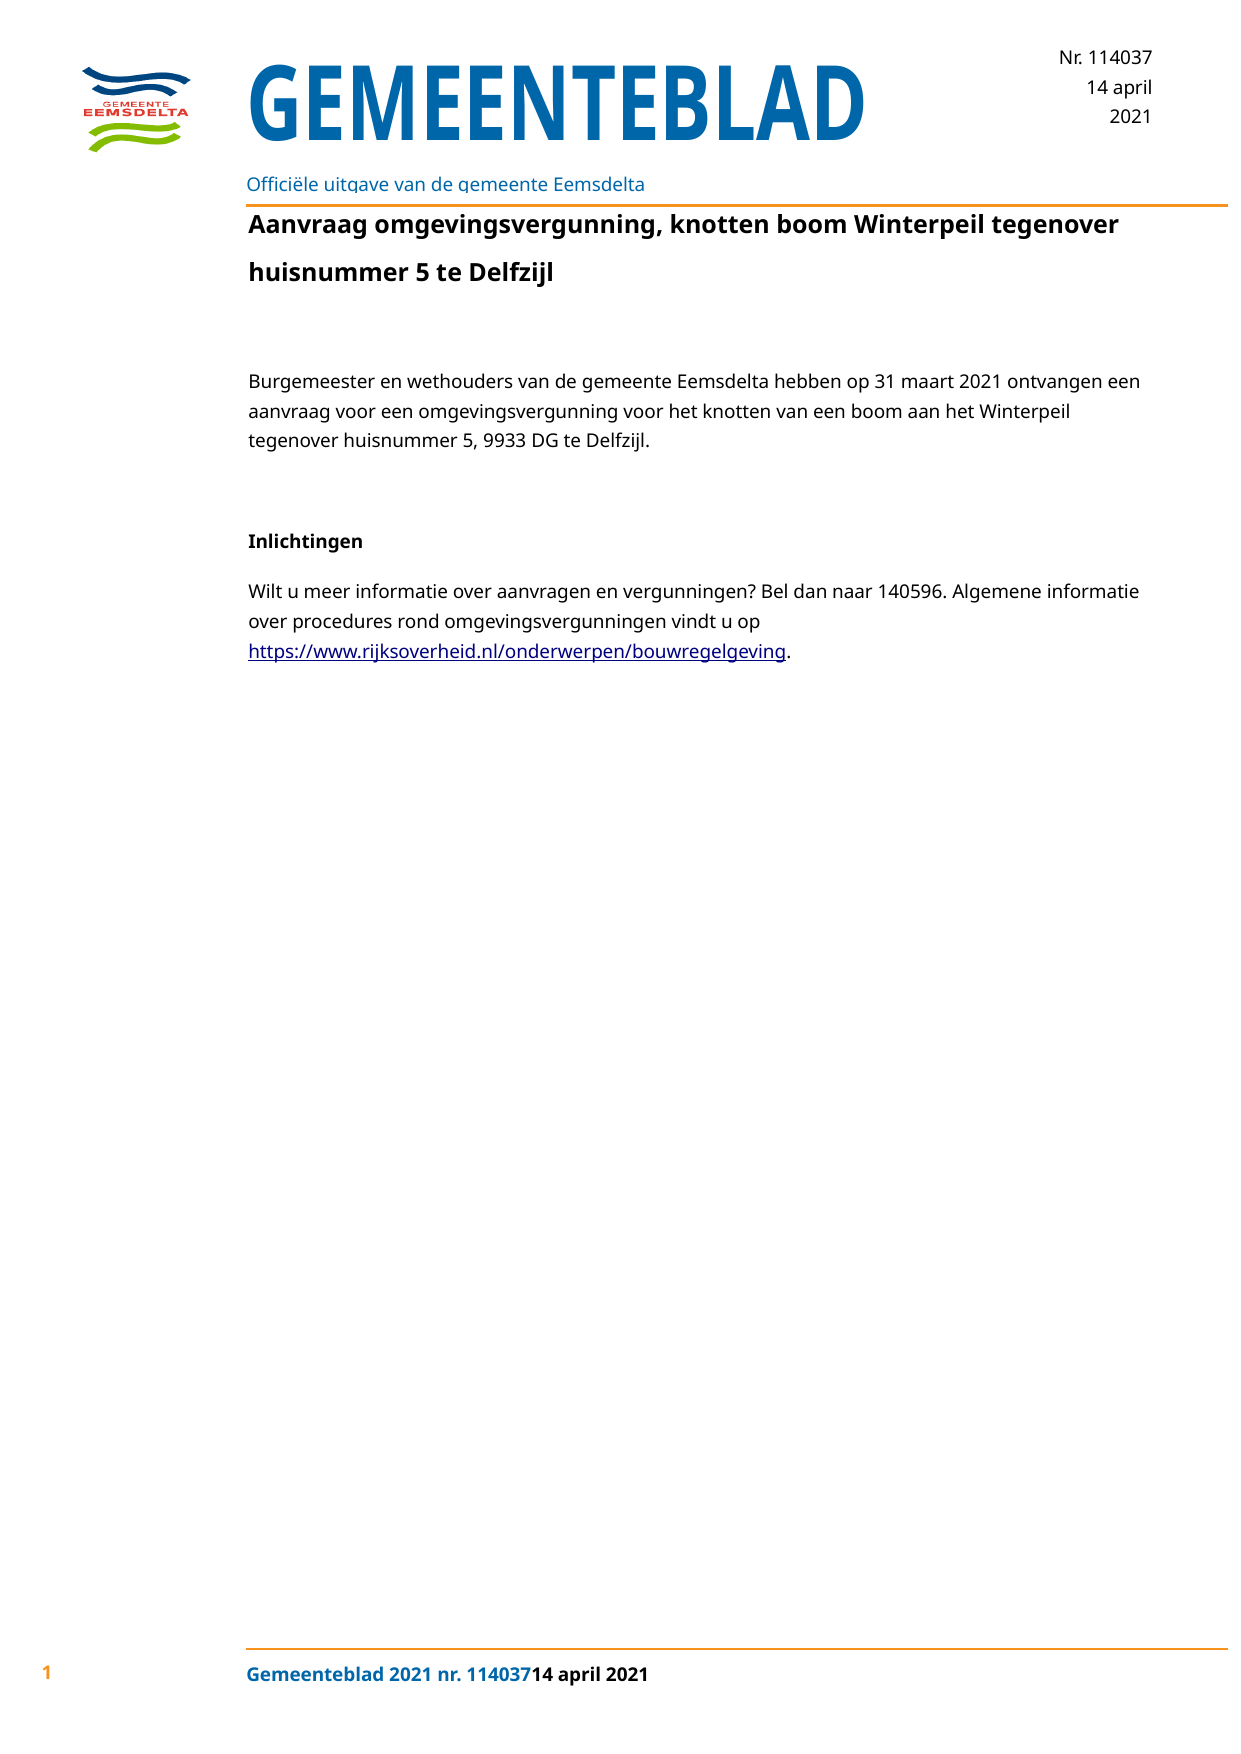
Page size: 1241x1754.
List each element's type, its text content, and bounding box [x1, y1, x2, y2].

text Inlichtingen [248, 528, 1152, 554]
picture [41, 47, 231, 172]
text Wilt u meer informatie over aanvragen en vergunningen? Bel dan naar 140596. Algemene informatie over procedures rond omgevingsvergunningen vindt u op https://www.rijksoverheid.nl/onderwerpen/bouwregelgeving. [248, 579, 1152, 664]
text Aanvraag omgevingsvergunning, knotten boom Winterpeil tegenover huisnummer 5 te Delfzijl [248, 207, 1152, 288]
text Burgemeester en wethouders van de gemeente Eemsdelta hebben op 31 maart 2021 ontvangen een aanvraag voor een omgevingsvergunning voor het knotten van een boom aan het Winterpeil tegenover huisnummer 5, 9933 DG te Delfzijl. [248, 368, 1152, 453]
